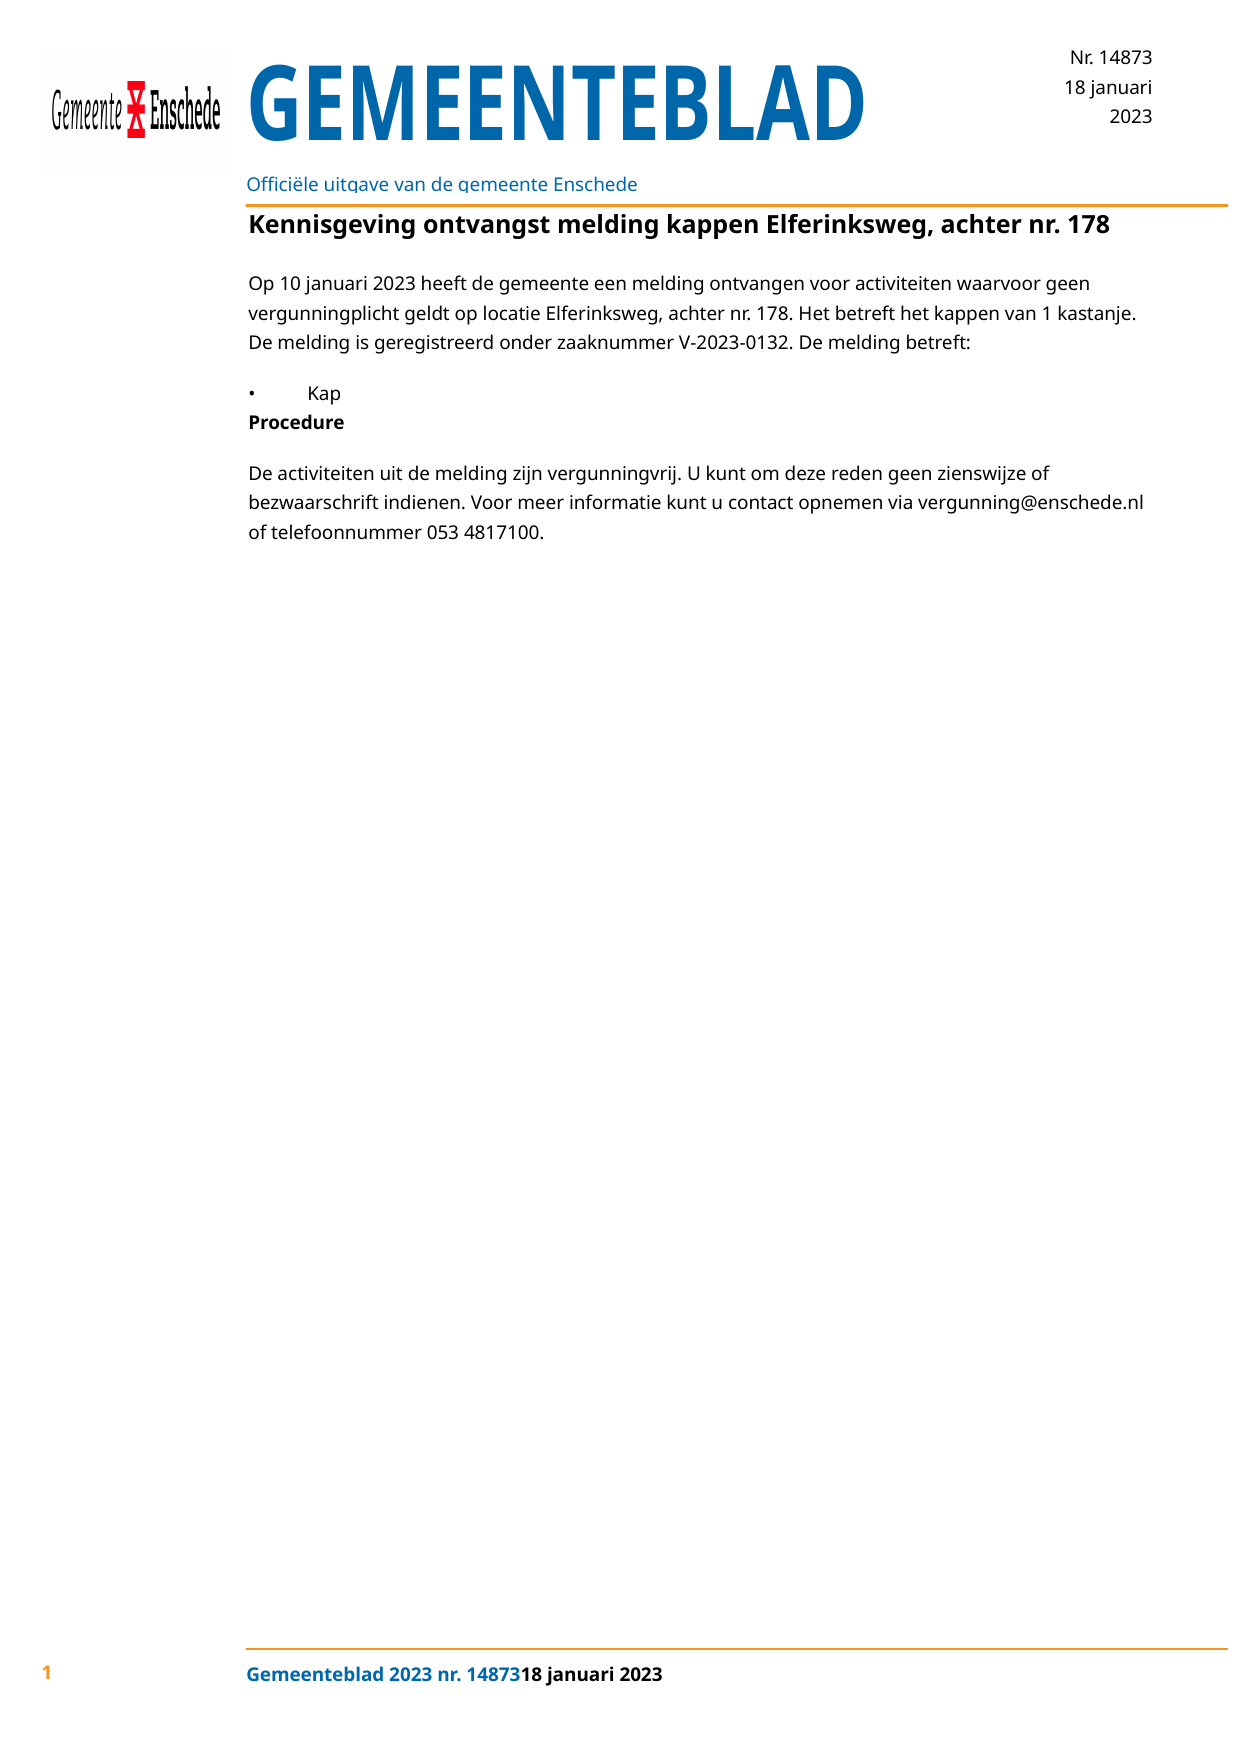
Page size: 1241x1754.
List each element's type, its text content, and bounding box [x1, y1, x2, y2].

list Kap [248, 380, 1152, 406]
text Op 10 januari 2023 heeft de gemeente een melding ontvangen voor activiteiten waarvoor geen vergunningplicht geldt op locatie Elferinksweg, achter nr. 178. Het betreft het kappen van 1 kastanje. De melding is geregistreerd onder zaaknummer V-2023-0132. De melding betreft: [248, 270, 1152, 355]
text De activiteiten uit de melding zijn vergunningvrij. U kunt om deze reden geen zienswijze of bezwaarschrift indienen. Voor meer informatie kunt u contact opnemen via vergunning@enschede.nl of telefoonnummer 053 4817100. [248, 460, 1152, 545]
picture [41, 47, 231, 172]
text Kennisgeving ontvangst melding kappen Elferinksweg, achter nr. 178 [248, 207, 1152, 241]
text Procedure [248, 409, 1152, 435]
